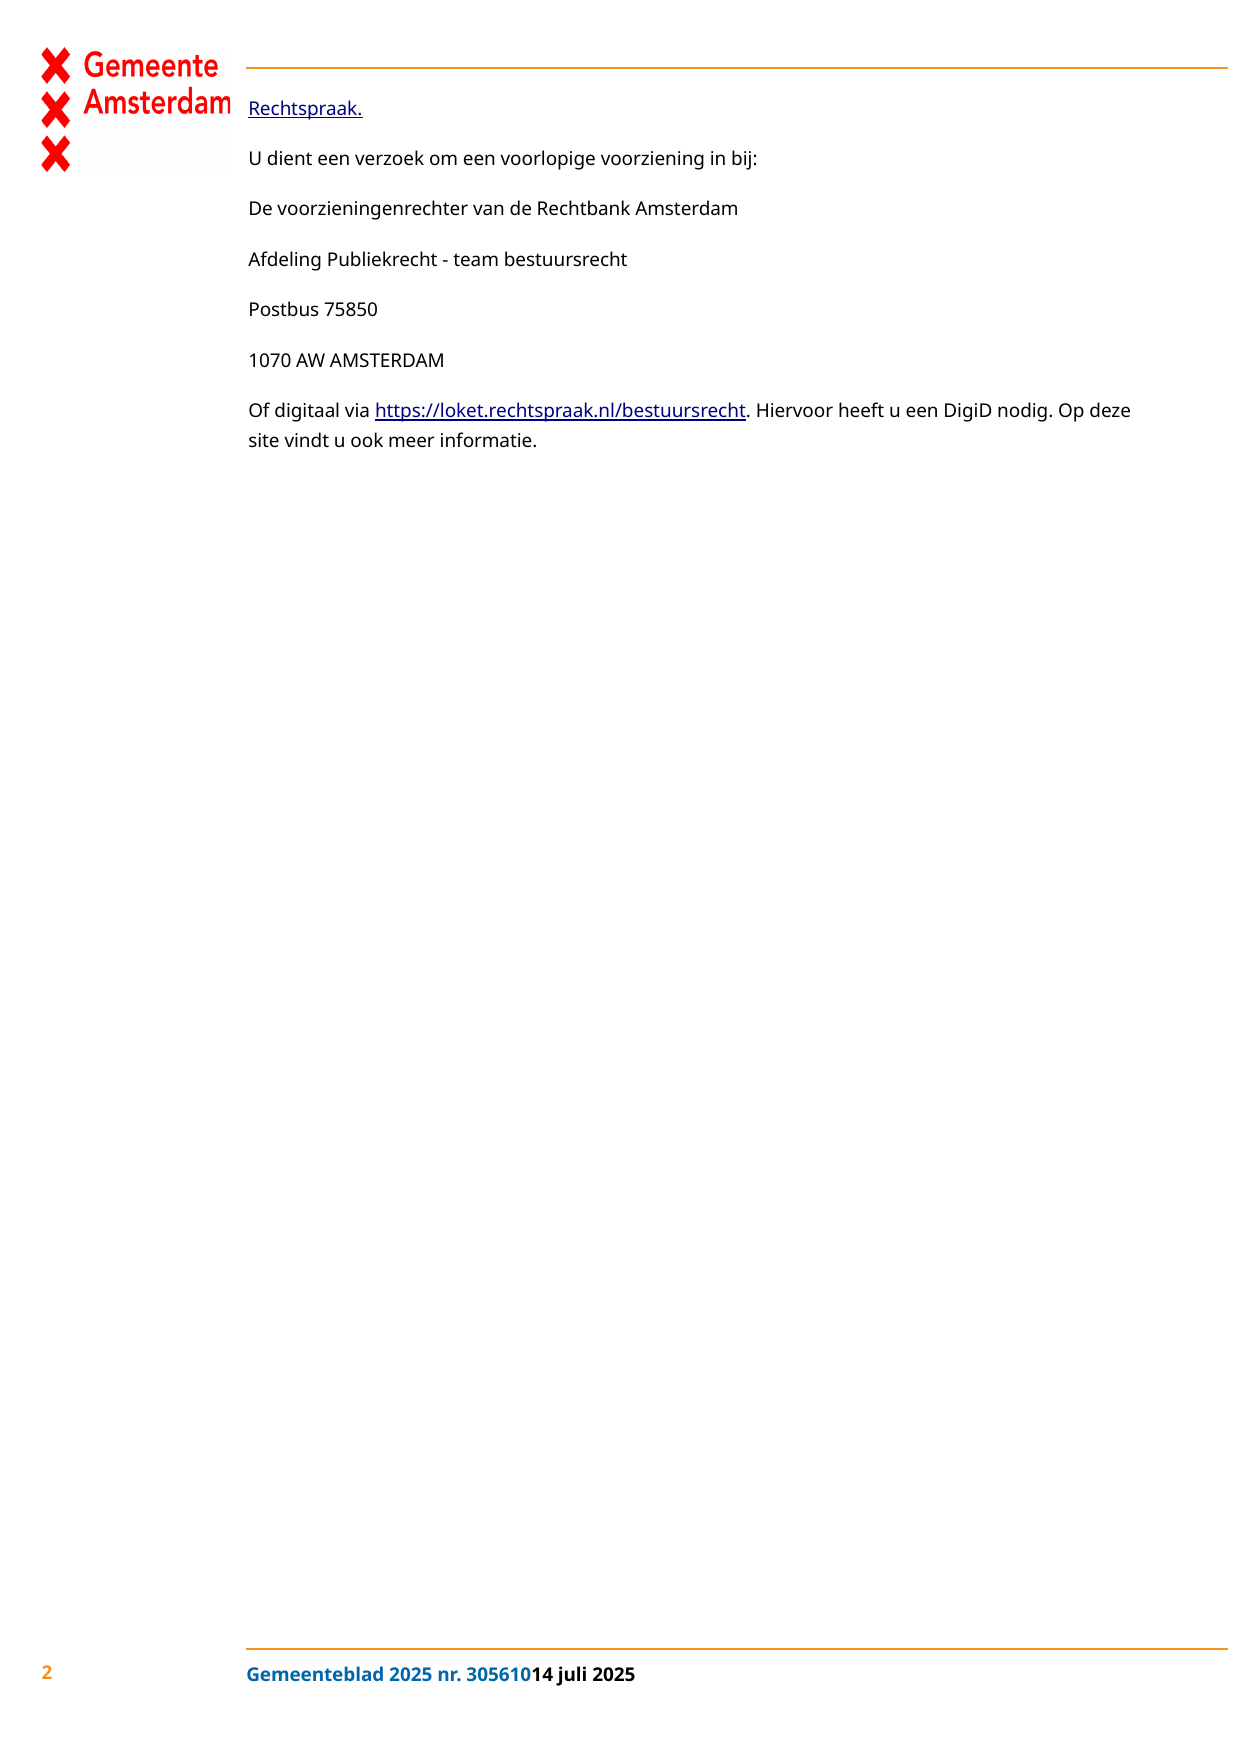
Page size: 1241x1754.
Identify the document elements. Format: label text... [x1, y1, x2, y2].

text U dient een verzoek om een voorlopige voorziening in bij: [248, 145, 1152, 171]
text Afdeling Publiekrecht - team bestuursrecht [248, 246, 1152, 272]
picture [41, 47, 231, 172]
text 1070 AW AMSTERDAM [248, 347, 1152, 373]
text De voorzieningenrechter van de Rechtbank Amsterdam [248, 196, 1152, 221]
text Rechtspraak. [248, 95, 1152, 121]
text Of digitaal via https://loket.rechtspraak.nl/bestuursrecht. Hiervoor heeft u een DigiD nodig. Op deze site vindt u ook meer informatie. [248, 397, 1152, 453]
text Postbus 75850 [248, 296, 1152, 322]
